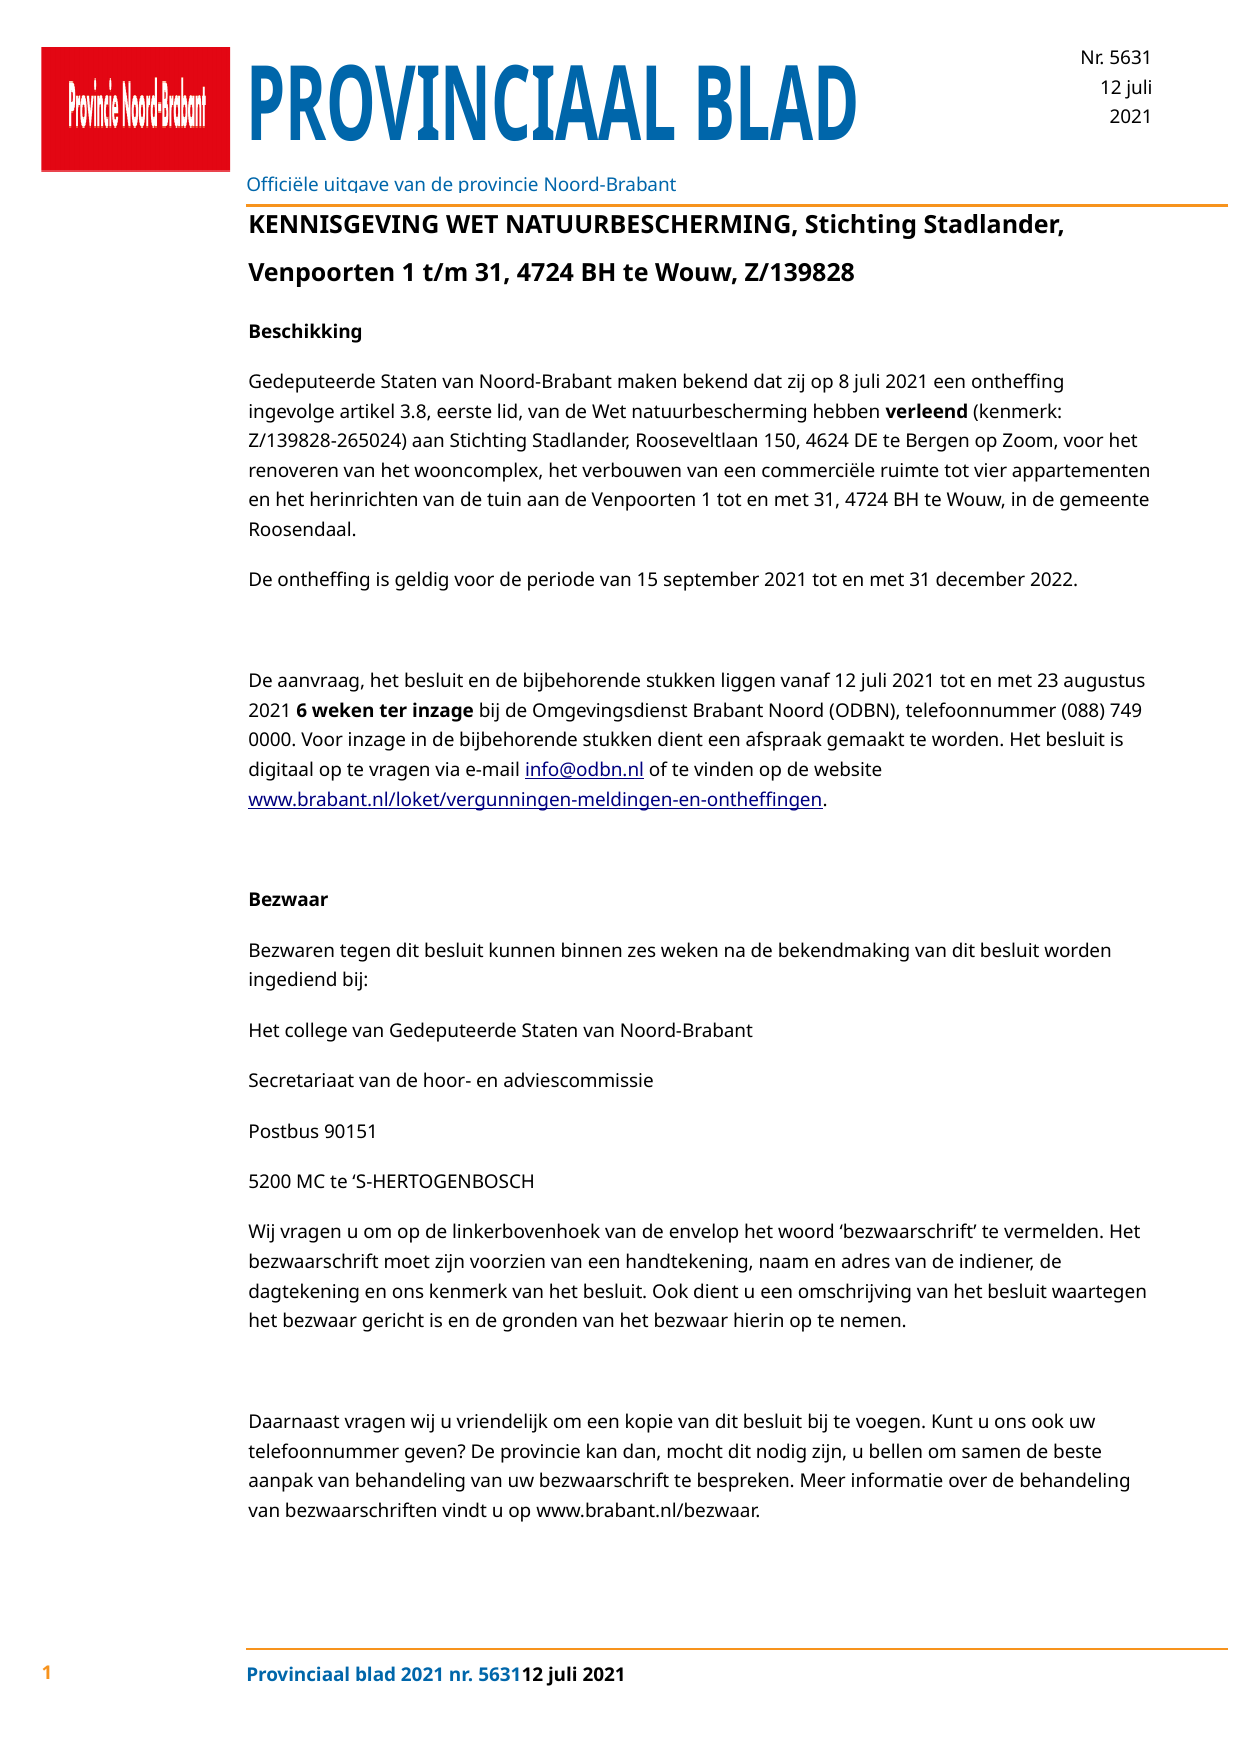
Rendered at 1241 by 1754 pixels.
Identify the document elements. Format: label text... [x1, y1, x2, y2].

text De aanvraag, het besluit en de bijbehorende stukken liggen vanaf 12 juli 2021 tot en met 23 augustus 2021 6 weken ter inzage bij de Omgevingsdienst Brabant Noord (ODBN), telefoonnummer (088) 749 0000. Voor inzage in de bijbehorende stukken dient een afspraak gemaakt te worden. Het besluit is digitaal op te vragen via e-mail info@odbn.nl of te vinden op de website www.brabant.nl/loket/vergunningen-meldingen-en-ontheffingen. [248, 667, 1152, 812]
text Wij vragen u om op de linkerbovenhoek van de envelop het woord ‘bezwaarschrift’ te vermelden. Het bezwaarschrift moet zijn voorzien van een handtekening, naam en adres van de indiener, de dagtekening en ons kenmerk van het besluit. Ook dient u een omschrijving van het besluit waartegen het bezwaar gericht is en de gronden van het bezwaar hierin op te nemen. [248, 1219, 1152, 1333]
text Het college van Gedeputeerde Staten van Noord-Brabant [248, 1017, 1152, 1043]
text Gedeputeerde Staten van Noord-Brabant maken bekend dat zij op 8 juli 2021 een ontheffing ingevolge artikel 3.8, eerste lid, van de Wet natuurbescherming hebben verleend (kenmerk: Z/139828-265024) aan Stichting Stadlander, Rooseveltlaan 150, 4624 DE te Bergen op Zoom, voor het renoveren van het wooncomplex, het verbouwen van een commerciële ruimte tot vier appartementen en het herinrichten van de tuin aan de Venpoorten 1 tot en met 31, 4724 BH te Wouw, in de gemeente Roosendaal. [248, 368, 1152, 542]
picture [41, 47, 231, 172]
text Postbus 90151 [248, 1118, 1152, 1144]
text De ontheffing is geldig voor de periode van 15 september 2021 tot en met 31 december 2022. [248, 567, 1152, 592]
text KENNISGEVING WET NATUURBESCHERMING, Stichting Stadlander, Venpoorten 1 t/m 31, 4724 BH te Wouw, Z/139828 [248, 207, 1152, 288]
text Bezwaar [248, 887, 1152, 912]
text 5200 MC te ‘S‑HERTOGENBOSCH [248, 1168, 1152, 1194]
text Secretariaat van de hoor- en adviescommissie [248, 1067, 1152, 1093]
text Bezwaren tegen dit besluit kunnen binnen zes weken na de bekendmaking van dit besluit worden ingediend bij: [248, 937, 1152, 992]
text Beschikking [248, 318, 1152, 344]
text Daarnaast vragen wij u vriendelijk om een kopie van dit besluit bij te voegen. Kunt u ons ook uw telefoonnummer geven? De provincie kan dan, mocht dit nodig zijn, u bellen om samen de beste aanpak van behandeling van uw bezwaarschrift te bespreken. Meer informatie over de behandeling van bezwaarschriften vindt u op www.brabant.nl/bezwaar. [248, 1408, 1152, 1523]
